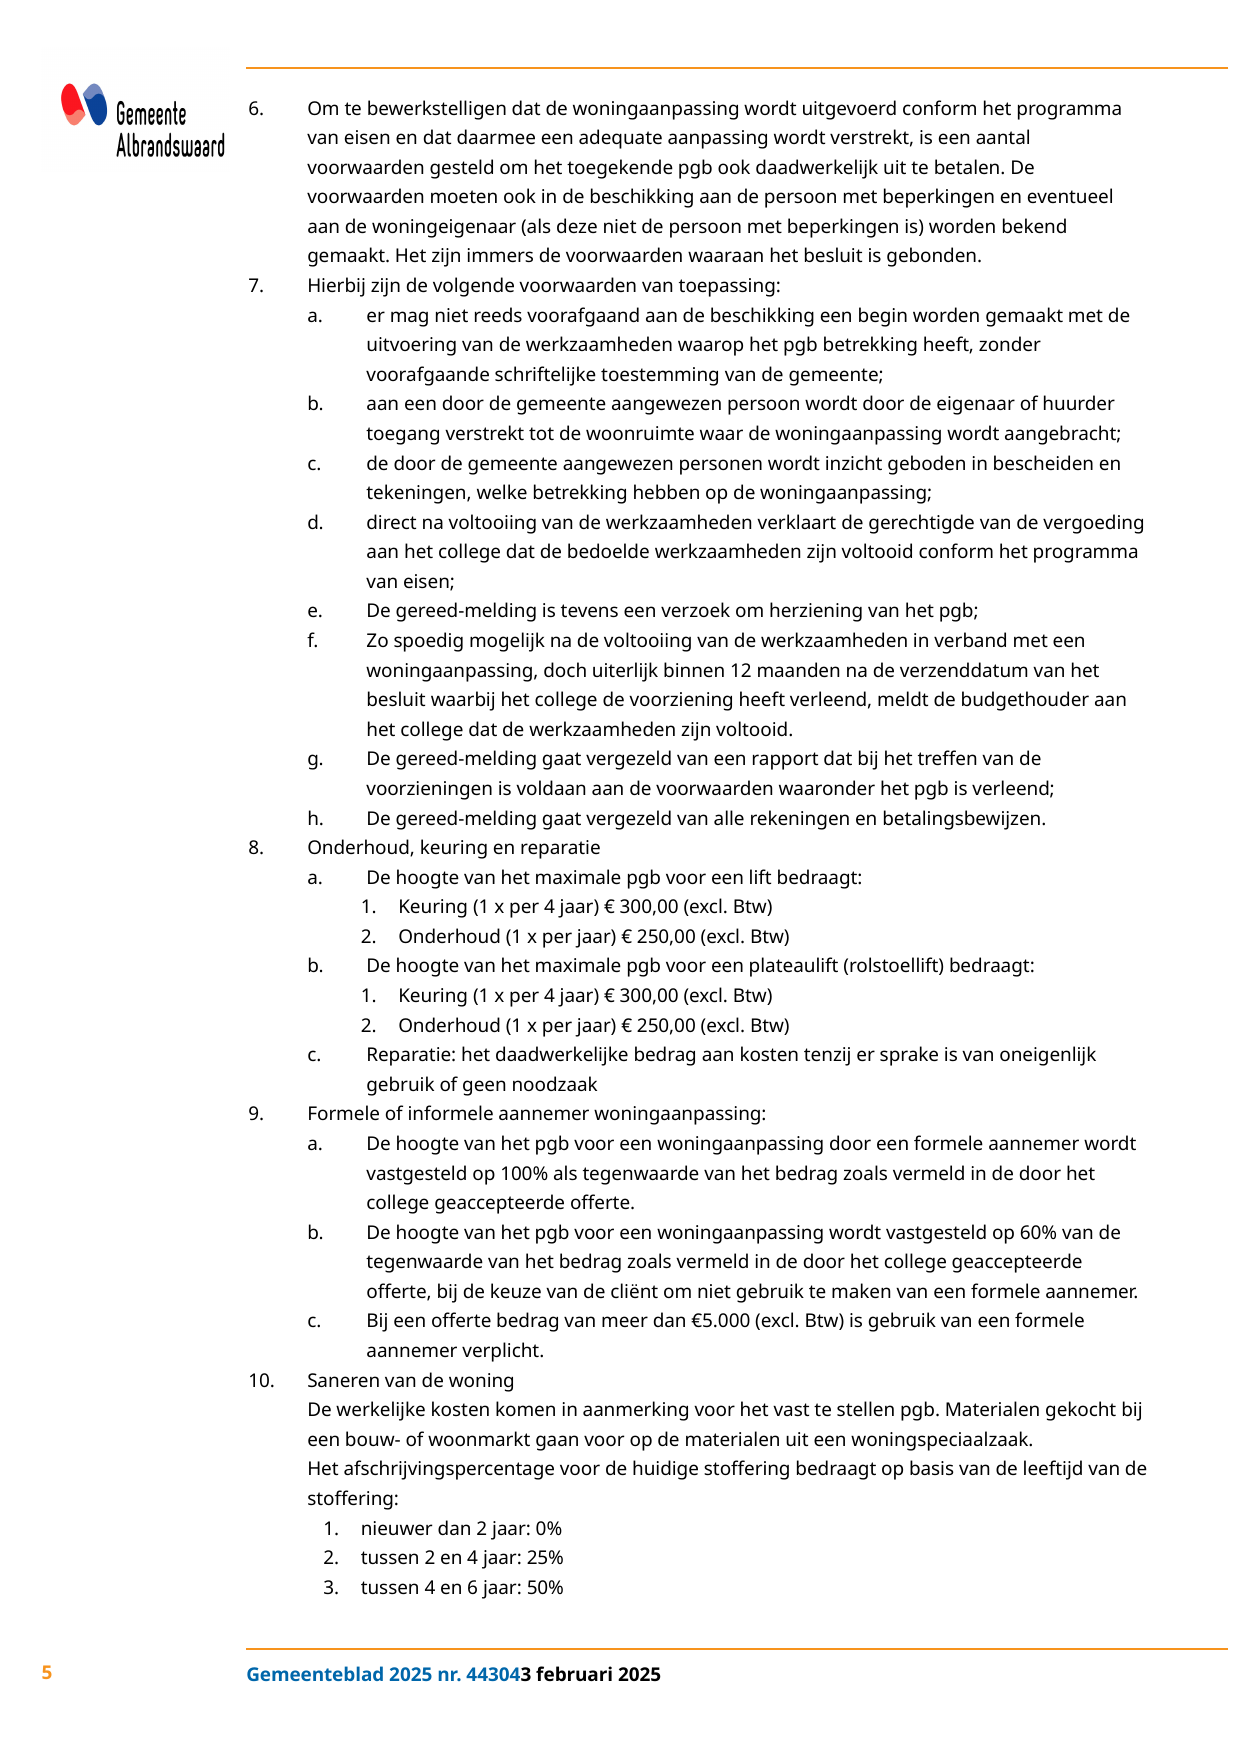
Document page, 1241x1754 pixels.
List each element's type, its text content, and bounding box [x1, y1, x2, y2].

list De hoogte van het pgb voor een woningaanpassing door een formele aannemer wordt vastgesteld op 100% als tegenwaarde van het bedrag zoals vermeld in de door het college geaccepteerde offerte. [307, 1130, 1152, 1215]
list tussen 4 en 6 jaar: 50% [323, 1574, 1152, 1600]
list Om te bewerkstelligen dat de woningaanpassing wordt uitgevoerd conform het programma van eisen en dat daarmee een adequate aanpassing wordt verstrekt, is een aantal voorwaarden gesteld om het toegekende pgb ook daadwerkelijk uit te betalen. De voorwaarden moeten ook in de beschikking aan de persoon met beperkingen en eventueel aan de woningeigenaar (als deze niet de persoon met beperkingen is) worden bekend gemaakt. Het zijn immers de voorwaarden waaraan het besluit is gebonden. [248, 95, 1152, 268]
list Onderhoud, keuring en reparatie [248, 834, 1152, 860]
list de door de gemeente aangewezen personen wordt inzicht geboden in bescheiden en tekeningen, welke betrekking hebben op de woningaanpassing; [307, 450, 1152, 505]
list er mag niet reeds voorafgaand aan de beschikking een begin worden gemaakt met de uitvoering van de werkzaamheden waarop het pgb betrekking heeft, zonder voorafgaande schriftelijke toestemming van de gemeente; [307, 302, 1152, 387]
list Het afschrijvingspercentage voor de huidige stoffering bedraagt op basis van de leeftijd van de stoffering: [248, 1456, 1152, 1511]
list Onderhoud (1 x per jaar) € 250,00 (excl. Btw) [361, 1012, 1152, 1038]
list Saneren van de woning [248, 1367, 1152, 1393]
list aan een door de gemeente aangewezen persoon wordt door de eigenaar of huurder toegang verstrekt tot de woonruimte waar de woningaanpassing wordt aangebracht; [307, 391, 1152, 446]
list Hierbij zijn de volgende voorwaarden van toepassing: [248, 272, 1152, 298]
list Keuring (1 x per 4 jaar) € 300,00 (excl. Btw) [361, 893, 1152, 919]
list De hoogte van het maximale pgb voor een plateaulift (rolstoellift) bedraagt: [307, 953, 1152, 978]
list Reparatie: het daadwerkelijke bedrag aan kosten tenzij er sprake is van oneigenlijk gebruik of geen noodzaak [307, 1041, 1152, 1097]
list Bij een offerte bedrag van meer dan €5.000 (excl. Btw) is gebruik van een formele aannemer verplicht. [307, 1308, 1152, 1363]
list nieuwer dan 2 jaar: 0% [323, 1515, 1152, 1541]
list Zo spoedig mogelijk na de voltooiing van de werkzaamheden in verband met een woningaanpassing, doch uiterlijk binnen 12 maanden na de verzenddatum van het besluit waarbij het college de voorziening heeft verleend, meldt de budgethouder aan het college dat de werkzaamheden zijn voltooid. [307, 627, 1152, 742]
list De gereed-melding gaat vergezeld van alle rekeningen en betalingsbewijzen. [307, 805, 1152, 831]
list direct na voltooiing van de werkzaamheden verklaart de gerechtigde van de vergoeding aan het college dat de bedoelde werkzaamheden zijn voltooid conform het programma van eisen; [307, 509, 1152, 594]
list De hoogte van het maximale pgb voor een lift bedraagt: [307, 864, 1152, 890]
list De werkelijke kosten komen in aanmerking voor het vast te stellen pgb. Materialen gekocht bij een bouw- of woonmarkt gaan voor op de materialen uit een woningspeciaalzaak. [248, 1396, 1152, 1452]
picture [41, 47, 231, 172]
list De hoogte van het pgb voor een woningaanpassing wordt vastgesteld op 60% van de tegenwaarde van het bedrag zoals vermeld in de door het college geaccepteerde offerte, bij de keuze van de cliënt om niet gebruik te maken van een formele aannemer. [307, 1219, 1152, 1304]
list Formele of informele aannemer woningaanpassing: [248, 1101, 1152, 1126]
list De gereed-melding gaat vergezeld van een rapport dat bij het treffen van de voorzieningen is voldaan aan de voorwaarden waaronder het pgb is verleend; [307, 746, 1152, 801]
list Onderhoud (1 x per jaar) € 250,00 (excl. Btw) [361, 923, 1152, 949]
list Keuring (1 x per 4 jaar) € 300,00 (excl. Btw) [361, 982, 1152, 1008]
list De gereed-melding is tevens een verzoek om herziening van het pgb; [307, 598, 1152, 623]
list tussen 2 en 4 jaar: 25% [323, 1544, 1152, 1570]
